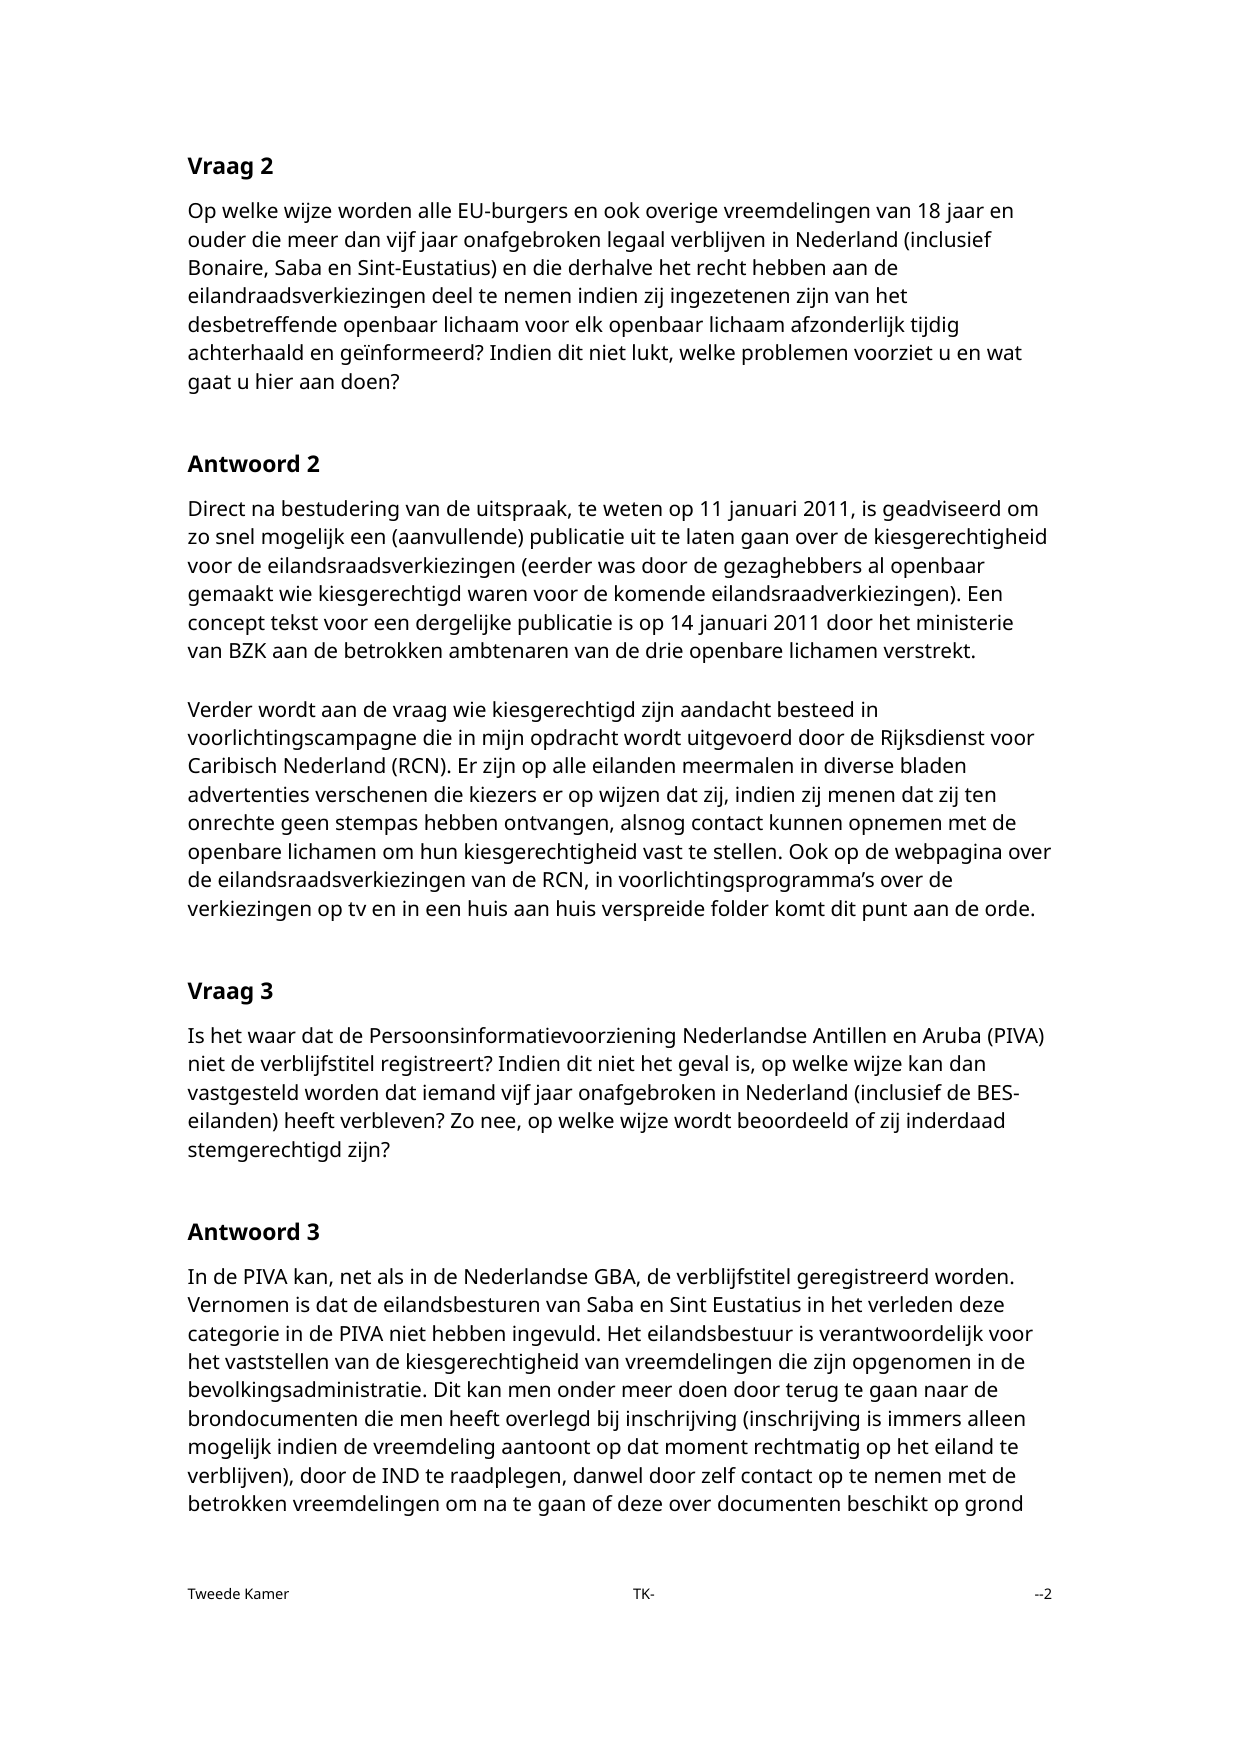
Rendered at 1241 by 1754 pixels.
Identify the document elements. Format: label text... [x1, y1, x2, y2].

subtitle Antwoord 2 [187, 448, 1053, 479]
text Verder wordt aan de vraag wie kiesgerechtigd zijn aandacht besteed in voorlichtingscampagne die in mijn opdracht wordt uitgevoerd door de Rijksdienst voor Caribisch Nederland (RCN). Er zijn op alle eilanden meermalen in diverse bladen advertenties verschenen die kiezers er op wijzen dat zij, indien zij menen dat zij ten onrechte geen stempas hebben ontvangen, alsnog contact kunnen opnemen met de openbare lichamen om hun kiesgerechtigheid vast te stellen. Ook op de webpagina over de eilandsraadsverkiezingen van de RCN, in voorlichtingsprogramma’s over de verkiezingen op tv en in een huis aan huis verspreide folder komt dit punt aan de orde. [187, 695, 1053, 922]
subtitle Vraag 3 [187, 975, 1053, 1006]
subtitle Antwoord 3 [187, 1216, 1053, 1247]
text Direct na bestudering van de uitspraak, te weten op 11 januari 2011, is geadviseerd om zo snel mogelijk een (aanvullende) publicatie uit te laten gaan over de kiesgerechtigheid voor de eilandsraadsverkiezingen (eerder was door de gezaghebbers al openbaar gemaakt wie kiesgerechtigd waren voor de komende eilandsraadverkiezingen). Een concept tekst voor een dergelijke publicatie is op 14 januari 2011 door het ministerie van BZK aan de betrokken ambtenaren van de drie openbare lichamen verstrekt. [187, 494, 1053, 665]
subtitle Vraag 2 [187, 150, 1053, 181]
text Op welke wijze worden alle EU-burgers en ook overige vreemdelingen van 18 jaar en ouder die meer dan vijf jaar onafgebroken legaal verblijven in Nederland (inclusief Bonaire, Saba en Sint-Eustatius) en die derhalve het recht hebben aan de eilandraadsverkiezingen deel te nemen indien zij ingezetenen zijn van het desbetreffende openbaar lichaam voor elk openbaar lichaam afzonderlijk tijdig achterhaald en geïnformeerd? Indien dit niet lukt, welke problemen voorziet u en wat gaat u hier aan doen? [187, 196, 1053, 395]
text In de PIVA kan, net als in de Nederlandse GBA, de verblijfstitel geregistreerd worden. Vernomen is dat de eilandsbesturen van Saba en Sint Eustatius in het verleden deze categorie in de PIVA niet hebben ingevuld. Het eilandsbestuur is verantwoordelijk voor het vaststellen van de kiesgerechtigheid van vreemdelingen die zijn opgenomen in de bevolkingsadministratie. Dit kan men onder meer doen door terug te gaan naar de brondocumenten die men heeft overlegd bij inschrijving (inschrijving is immers alleen mogelijk indien de vreemdeling aantoont op dat moment rechtmatig op het eiland te verblijven), door de IND te raadplegen, danwel door zelf contact op te nemen met de betrokken vreemdelingen om na te gaan of deze over documenten beschikt op grond [187, 1262, 1053, 1518]
text Is het waar dat de Persoonsinformatievoorziening Nederlandse Antillen en Aruba (PIVA) niet de verblijfstitel registreert? Indien dit niet het geval is, op welke wijze kan dan vastgesteld worden dat iemand vijf jaar onafgebroken in Nederland (inclusief de BES-eilanden) heeft verbleven? Zo nee, op welke wijze wordt beoordeeld of zij inderdaad stemgerechtigd zijn? [187, 1021, 1053, 1163]
